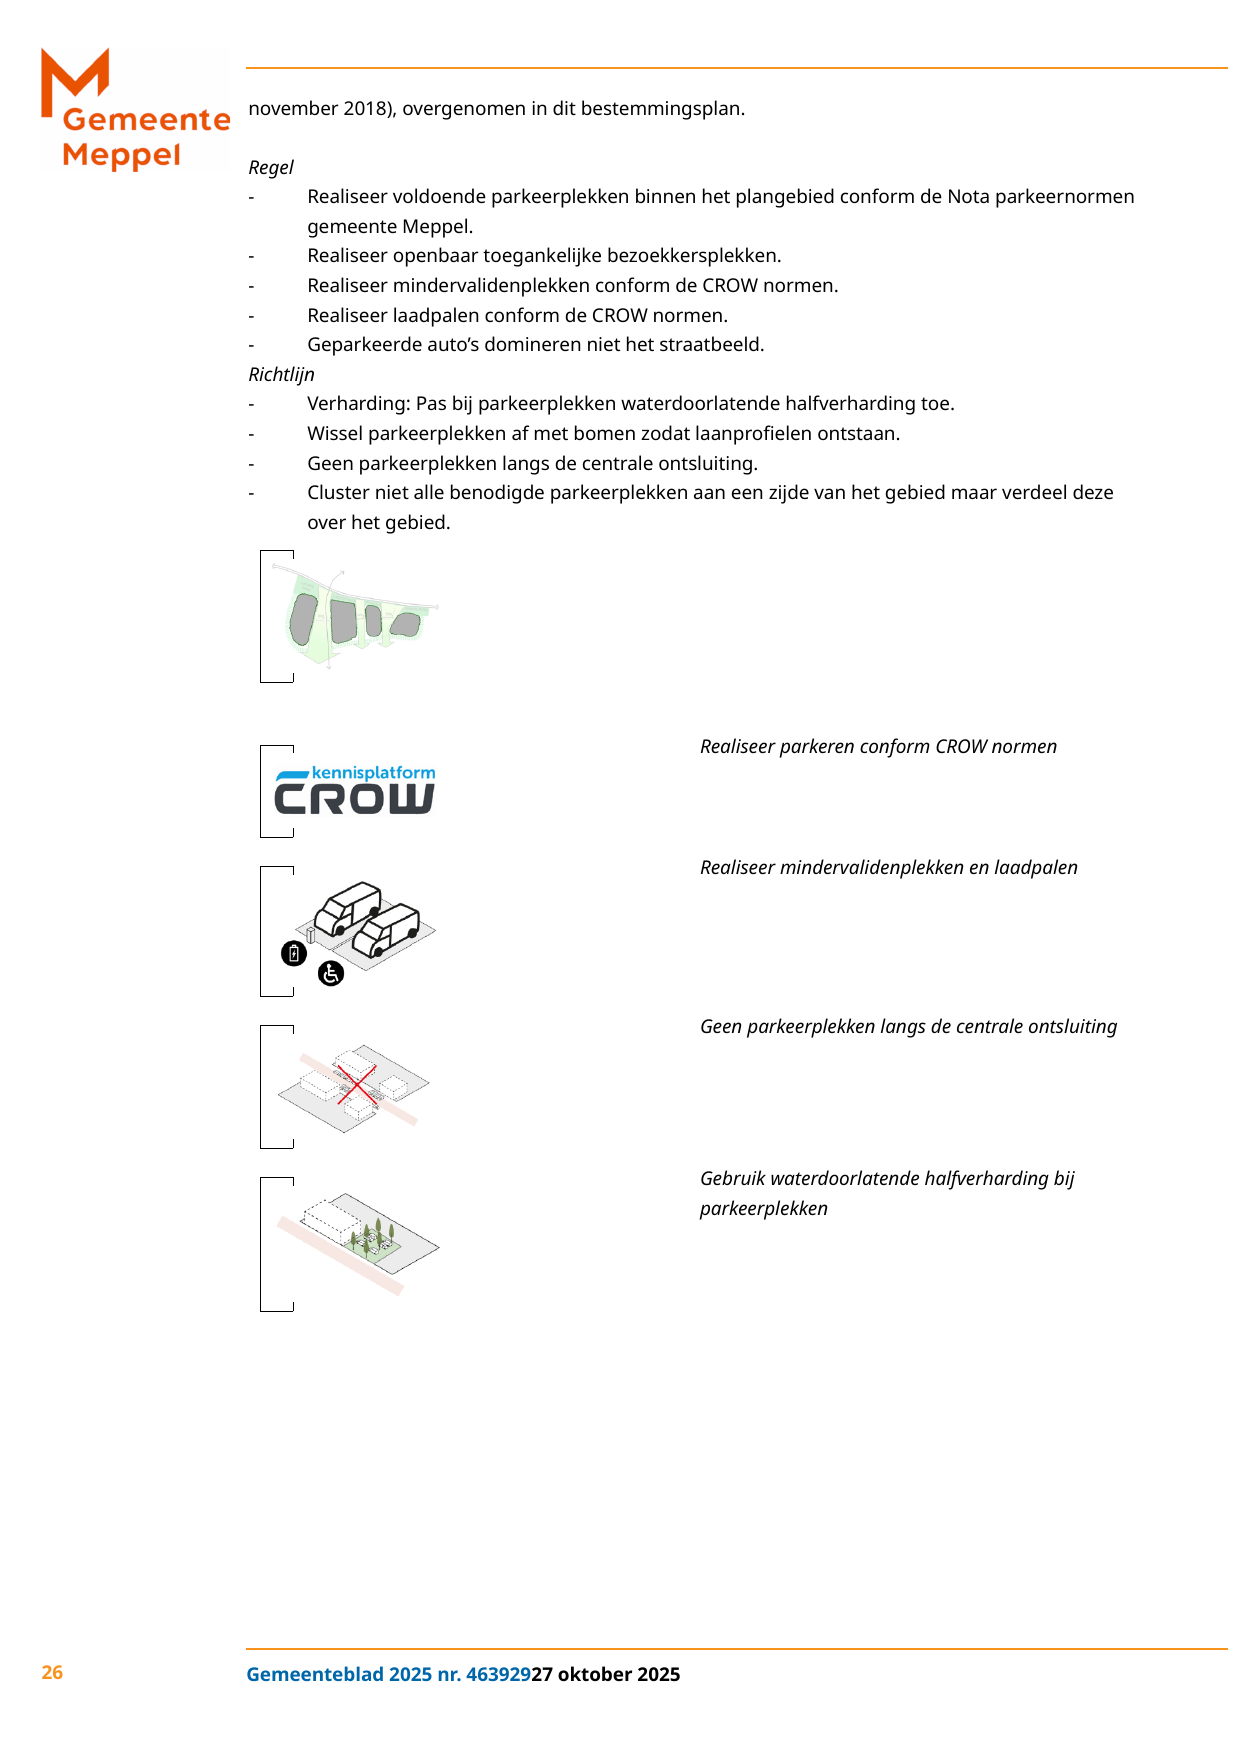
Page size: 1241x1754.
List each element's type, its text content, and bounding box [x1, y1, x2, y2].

table_cell Gebruik waterdoorlatende halfverharding bij parkeerplekken [700, 1165, 1152, 1328]
table_cell [248, 1165, 700, 1328]
list Geen parkeerplekken langs de centrale ontsluiting. [248, 450, 1152, 476]
picture [268, 875, 447, 987]
list Realiseer openbaar toegankelijke bezoekkersplekken. [248, 243, 1152, 268]
picture [268, 753, 447, 828]
picture [268, 1034, 447, 1139]
table_cell Realiseer mindervalidenplekken en laadpalen [700, 855, 1152, 1013]
table_header [248, 733, 700, 854]
text Richtlijn [248, 361, 1152, 387]
picture [268, 1186, 447, 1302]
text november 2018), overgenomen in dit bestemmingsplan. [248, 95, 1152, 121]
list Wissel parkeerplekken af met bomen zodat laanprofielen ontstaan. [248, 420, 1152, 446]
list Cluster niet alle benodigde parkeerplekken aan een zijde van het gebied maar verdeel deze over het gebied. [248, 479, 1152, 535]
picture [41, 47, 231, 172]
list Verharding: Pas bij parkeerplekken waterdoorlatende halfverharding toe. [248, 391, 1152, 416]
table_header Realiseer parkeren conform CROW normen [700, 733, 1152, 854]
text Regel [248, 154, 1152, 180]
table_cell [248, 855, 700, 1013]
list Realiseer voldoende parkeerplekken binnen het plangebied conform de Nota parkeernormen gemeente Meppel. [248, 183, 1152, 239]
list Realiseer laadpalen conform de CROW normen. [248, 302, 1152, 328]
list Geparkeerde auto’s domineren niet het straatbeeld. [248, 331, 1152, 357]
list Realiseer mindervalidenplekken conform de CROW normen. [248, 272, 1152, 298]
table_cell Geen parkeerplekken langs de centrale ontsluiting [700, 1013, 1152, 1165]
table_cell [248, 1013, 700, 1165]
picture [268, 559, 447, 673]
